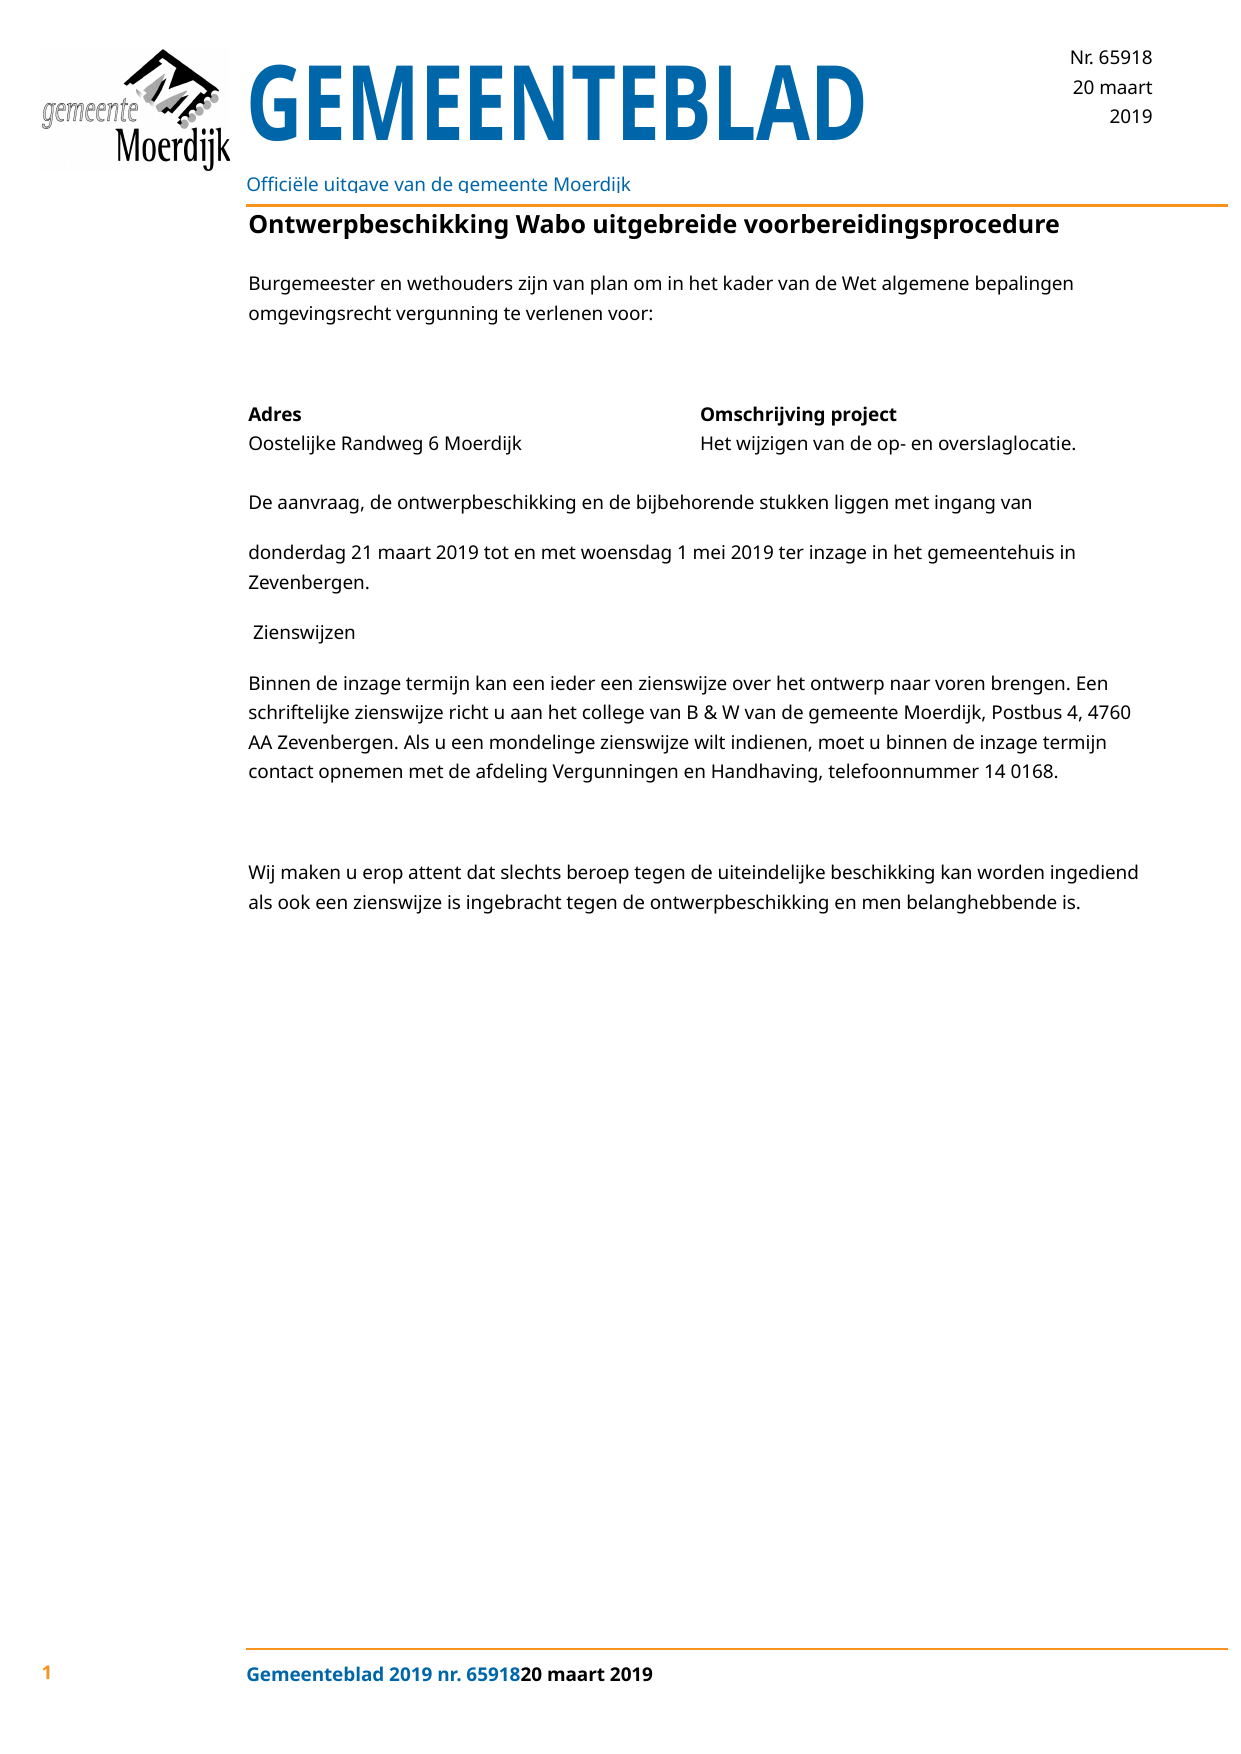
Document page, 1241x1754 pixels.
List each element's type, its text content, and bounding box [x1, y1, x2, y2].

text Wij maken u erop attent dat slechts beroep tegen de uiteindelijke beschikking kan worden ingediend als ook een zienswijze is ingebracht tegen de ontwerpbeschikking en men belanghebbende is. [248, 859, 1152, 915]
text Zienswijzen [248, 619, 1152, 645]
table_header Omschrijving project Het wijzigen van de op- en overslaglocatie. [700, 401, 1152, 486]
text Ontwerpbeschikking Wabo uitgebreide voorbereidingsprocedure [248, 207, 1152, 241]
text Binnen de inzage termijn kan een ieder een zienswijze over het ontwerp naar voren brengen. Een schriftelijke zienswijze richt u aan het college van B & W van de gemeente Moerdijk, Postbus 4, 4760 AA Zevenbergen. Als u een mondelinge zienswijze wilt indienen, moet u binnen de inzage termijn contact opnemen met de afdeling Vergunningen en Handhaving, telefoonnummer 14 0168. [248, 670, 1152, 784]
picture [41, 47, 231, 172]
text donderdag 21 maart 2019 tot en met woensdag 1 mei 2019 ter inzage in het gemeentehuis in Zevenbergen. [248, 539, 1152, 595]
text De aanvraag, de ontwerpbeschikking en de bijbehorende stukken liggen met ingang van [248, 489, 1152, 515]
table_header Adres Oostelijke Randweg 6 Moerdijk [248, 401, 700, 486]
text Burgemeester en wethouders zijn van plan om in het kader van de Wet algemene bepalingen omgevingsrecht vergunning te verlenen voor: [248, 270, 1152, 326]
